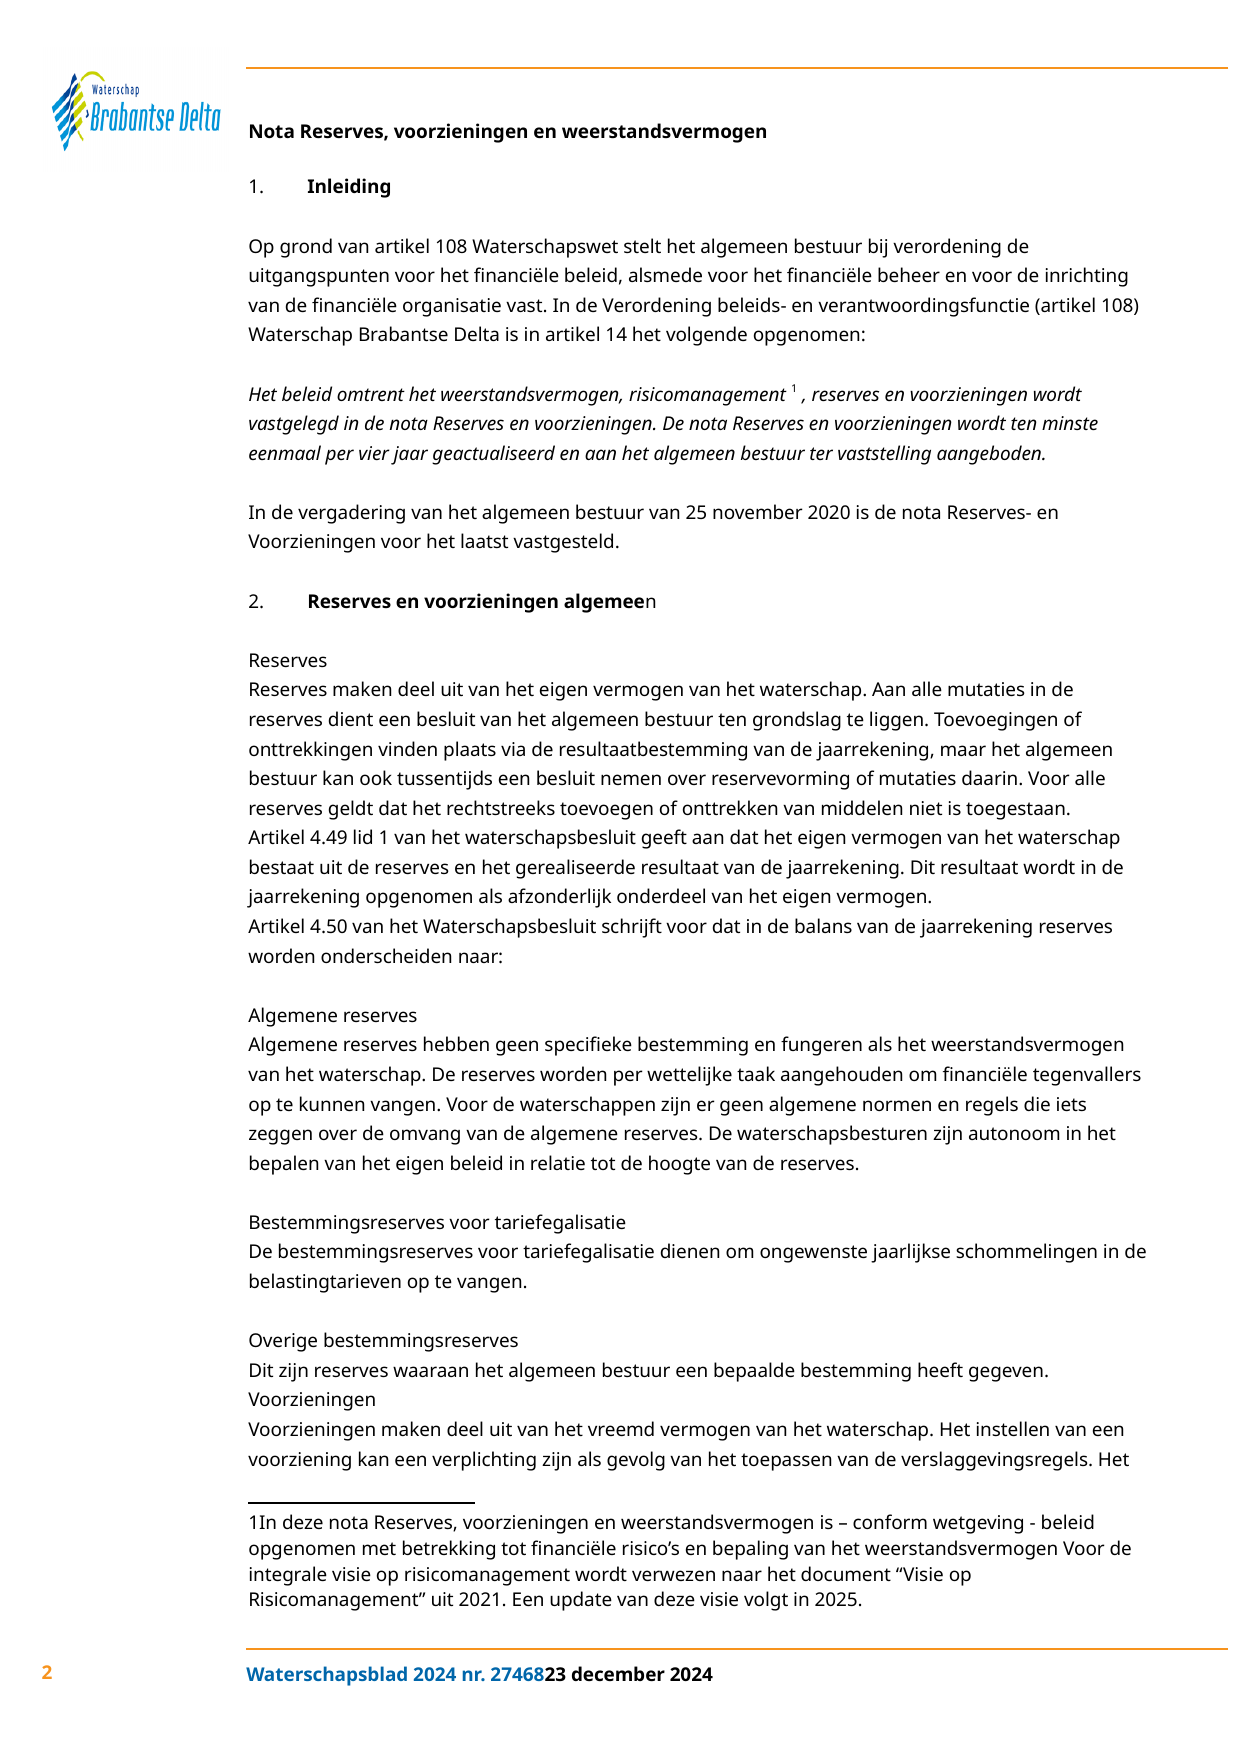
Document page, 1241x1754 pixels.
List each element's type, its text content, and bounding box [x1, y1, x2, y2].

list Inleiding [248, 174, 1152, 199]
picture [41, 47, 231, 172]
text Het beleid omtrent het weerstandsvermogen, risicomanagement , reserves en voorzieningen wordt vastgelegd in de nota Reserves en voorzieningen. De nota Reserves en voorzieningen wordt ten minste eenmaal per vier jaar geactualiseerd en aan het algemeen bestuur ter vaststelling aangeboden. [248, 381, 1152, 466]
text Nota Reserves, voorzieningen en weerstandsvermogen [248, 116, 1152, 144]
text In deze nota Reserves, voorzieningen en weerstandsvermogen is – conform wetgeving - beleid opgenomen met betrekking tot financiële risico’s en bepaling van het weerstandsvermogen Voor de integrale visie op risicomanagement wordt verwezen naar het document “Visie op Risicomanagement” uit 2021. Een update van deze visie volgt in 2025. [248, 1509, 1152, 1612]
text Artikel 4.49 lid 1 van het waterschapsbesluit geeft aan dat het eigen vermogen van het waterschap bestaat uit de reserves en het gerealiseerde resultaat van de jaarrekening. Dit resultaat wordt in de jaarrekening opgenomen als afzonderlijk onderdeel van het eigen vermogen. [248, 824, 1152, 909]
text Algemene reserves [248, 1002, 1152, 1028]
text Reserves maken deel uit van het eigen vermogen van het waterschap. Aan alle mutaties in de reserves dient een besluit van het algemeen bestuur ten grondslag te liggen. Toevoegingen of onttrekkingen vinden plaats via de resultaatbestemming van de jaarrekening, maar het algemeen bestuur kan ook tussentijds een besluit nemen over reservevorming of mutaties daarin. Voor alle reserves geldt dat het rechtstreeks toevoegen of onttrekken van middelen niet is toegestaan. [248, 677, 1152, 821]
text In de vergadering van het algemeen bestuur van 25 november 2020 is de nota Reserves- en Voorzieningen voor het laatst vastgesteld. [248, 499, 1152, 554]
text Overige bestemmingsreserves [248, 1327, 1152, 1353]
text Op grond van artikel 108 Waterschapswet stelt het algemeen bestuur bij verordening de uitgangspunten voor het financiële beleid, alsmede voor het financiële beheer en voor de inrichting van de financiële organisatie vast. In de Verordening beleids- en verantwoordingsfunctie (artikel 108) Waterschap Brabantse Delta is in artikel 14 het volgende opgenomen: [248, 233, 1152, 347]
list Reserves en voorzieningen algemeen [248, 588, 1152, 614]
text Dit zijn reserves waaraan het algemeen bestuur een bepaalde bestemming heeft gegeven. [248, 1357, 1152, 1383]
text Algemene reserves hebben geen specifieke bestemming en fungeren als het weerstandsvermogen van het waterschap. De reserves worden per wettelijke taak aangehouden om financiële tegenvallers op te kunnen vangen. Voor de waterschappen zijn er geen algemene normen en regels die iets zeggen over de omvang van de algemene reserves. De waterschapsbesturen zijn autonoom in het bepalen van het eigen beleid in relatie tot de hoogte van de reserves. [248, 1032, 1152, 1176]
text Bestemmingsreserves voor tariefegalisatie [248, 1209, 1152, 1235]
text De bestemmingsreserves voor tariefegalisatie dienen om ongewenste jaarlijkse schommelingen in de belastingtarieven op te vangen. [248, 1239, 1152, 1294]
text Reserves [248, 647, 1152, 673]
text Voorzieningen maken deel uit van het vreemd vermogen van het waterschap. Het instellen van een voorziening kan een verplichting zijn als gevolg van het toepassen van de verslaggevingsregels. Het [248, 1416, 1152, 1472]
text Artikel 4.50 van het Waterschapsbesluit schrijft voor dat in de balans van de jaarrekening reserves worden onderscheiden naar: [248, 913, 1152, 969]
text Voorzieningen [248, 1387, 1152, 1412]
